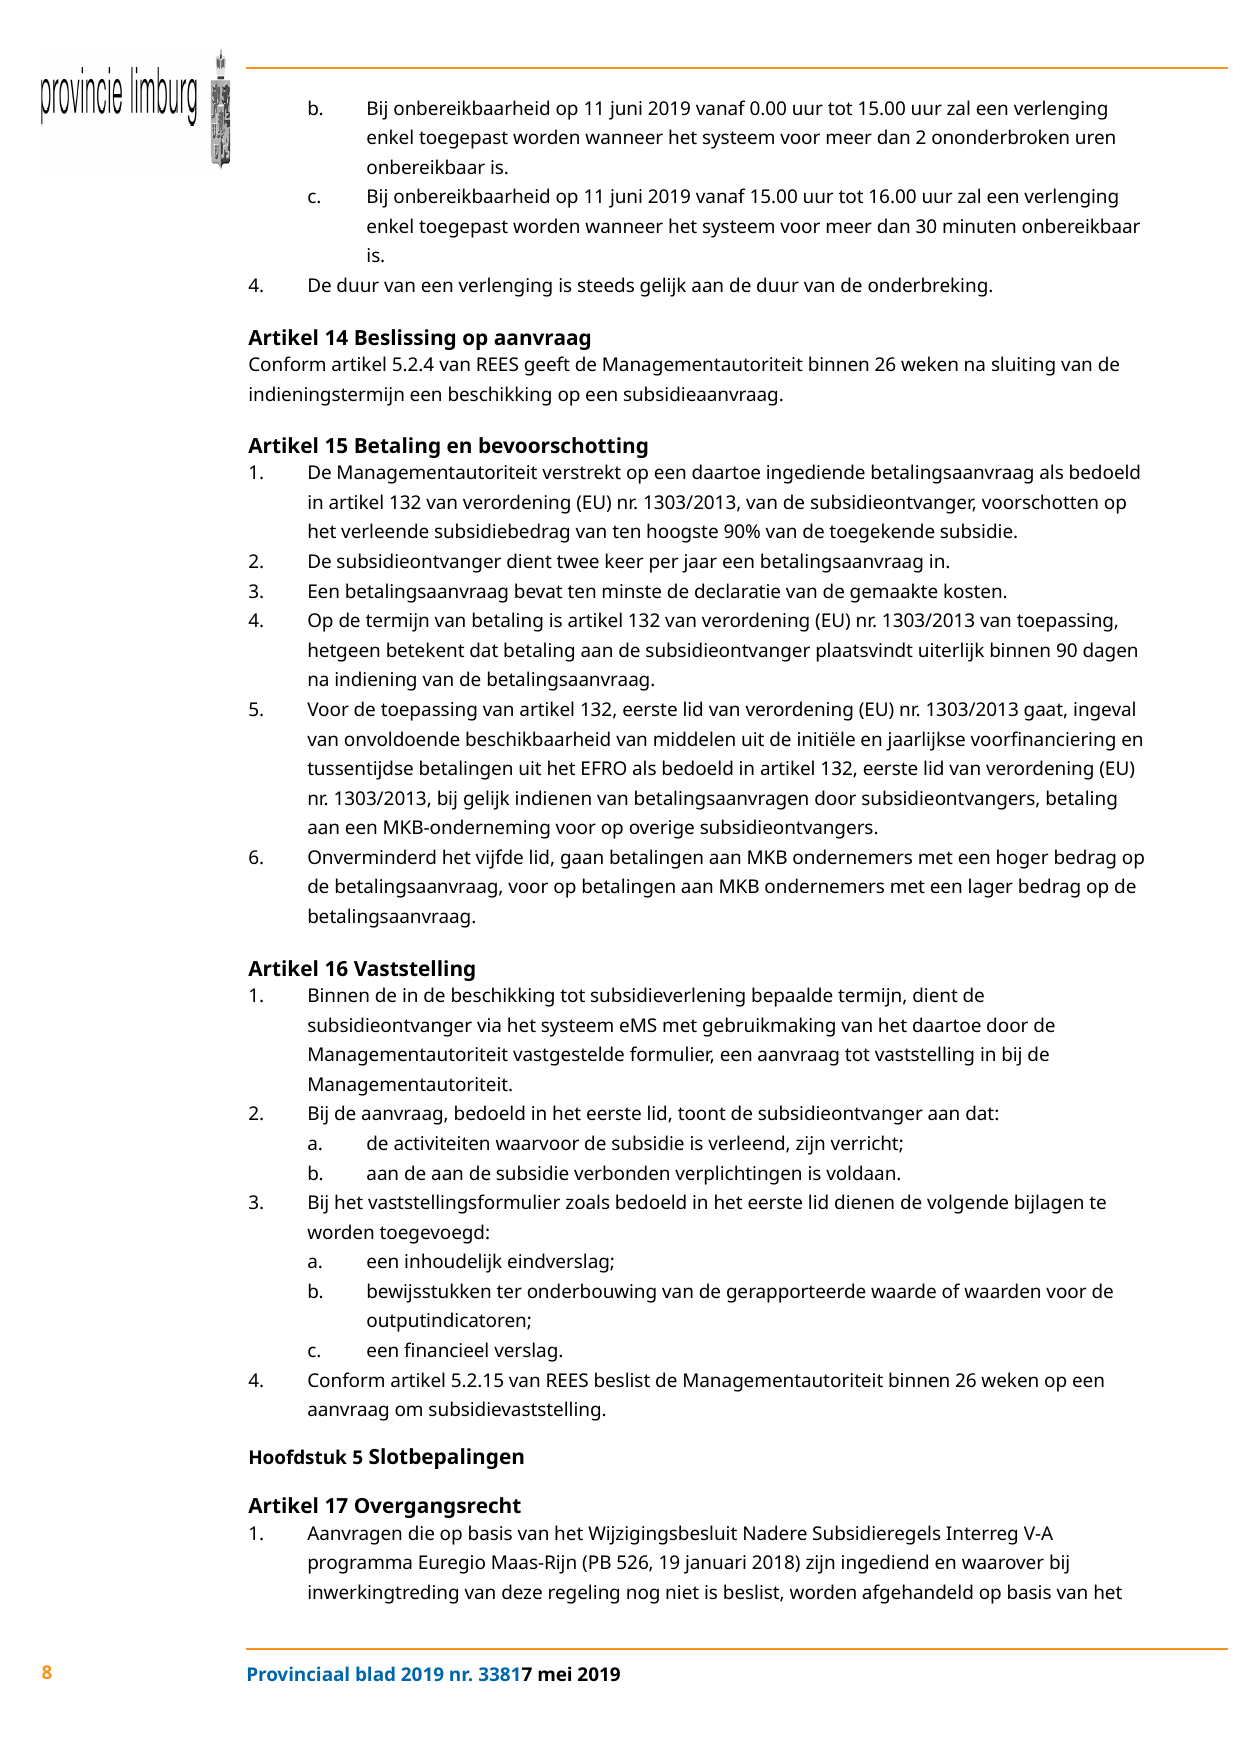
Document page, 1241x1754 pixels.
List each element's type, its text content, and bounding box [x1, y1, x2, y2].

list Onverminderd het vijfde lid, gaan betalingen aan MKB ondernemers met een hoger bedrag op de betalingsaanvraag, voor op betalingen aan MKB ondernemers met een lager bedrag op de betalingsaanvraag. [248, 844, 1152, 929]
list Bij de aanvraag, bedoeld in het eerste lid, toont de subsidieontvanger aan dat: [248, 1101, 1152, 1126]
list De Managementautoriteit verstrekt op een daartoe ingediende betalingsaanvraag als bedoeld in artikel 132 van verordening (EU) nr. 1303/2013, van de subsidieontvanger, voorschotten op het verleende subsidiebedrag van ten hoogste 90% van de toegekende subsidie. [248, 459, 1152, 544]
list Conform artikel 5.2.15 van REES beslist de Managementautoriteit binnen 26 weken op een aanvraag om subsidievaststelling. [248, 1367, 1152, 1422]
list Een betalingsaanvraag bevat ten minste de declaratie van de gemaakte kosten. [248, 578, 1152, 604]
list de activiteiten waarvoor de subsidie is verleend, zijn verricht; [307, 1130, 1152, 1156]
list Bij onbereikbaarheid op 11 juni 2019 vanaf 0.00 uur tot 15.00 uur zal een verlenging enkel toegepast worden wanneer het systeem voor meer dan 2 ononderbroken uren onbereikbaar is. [307, 95, 1152, 180]
list Aanvragen die op basis van het Wijzigingsbesluit Nadere Subsidieregels Interreg V-A programma Euregio Maas-Rijn (PB 526, 19 januari 2018) zijn ingediend en waarover bij inwerkingtreding van deze regeling nog niet is beslist, worden afgehandeld op basis van het [248, 1520, 1152, 1604]
text Artikel 14 Beslissing op aanvraag [248, 323, 1152, 351]
list Binnen de in de beschikking tot subsidieverlening bepaalde termijn, dient de subsidieontvanger via het systeem eMS met gebruikmaking van het daartoe door de Managementautoriteit vastgestelde formulier, een aanvraag tot vaststelling in bij de Managementautoriteit. [248, 982, 1152, 1097]
list De subsidieontvanger dient twee keer per jaar een betalingsaanvraag in. [248, 548, 1152, 574]
picture [41, 47, 231, 172]
list De duur van een verlenging is steeds gelijk aan de duur van de onderbreking. [248, 272, 1152, 298]
text Hoofdstuk 5 Slotbepalingen [248, 1442, 1152, 1470]
text Artikel 17 Overgangsrecht [248, 1491, 1152, 1520]
text Artikel 15 Betaling en bevoorschotting [248, 431, 1152, 459]
list aan de aan de subsidie verbonden verplichtingen is voldaan. [307, 1160, 1152, 1185]
list een financieel verslag. [307, 1337, 1152, 1363]
list Bij onbereikbaarheid op 11 juni 2019 vanaf 15.00 uur tot 16.00 uur zal een verlenging enkel toegepast worden wanneer het systeem voor meer dan 30 minuten onbereikbaar is. [307, 183, 1152, 268]
list Voor de toepassing van artikel 132, eerste lid van verordening (EU) nr. 1303/2013 gaat, ingeval van onvoldoende beschikbaarheid van middelen uit de initiële en jaarlijkse voorfinanciering en tussentijdse betalingen uit het EFRO als bedoeld in artikel 132, eerste lid van verordening (EU) nr. 1303/2013, bij gelijk indienen van betalingsaanvragen door subsidieontvangers, betaling aan een MKB-onderneming voor op overige subsidieontvangers. [248, 696, 1152, 840]
list Bij het vaststellingsformulier zoals bedoeld in het eerste lid dienen de volgende bijlagen te worden toegevoegd: [248, 1189, 1152, 1244]
text Conform artikel 5.2.4 van REES geeft de Managementautoriteit binnen 26 weken na sluiting van de indieningstermijn een beschikking op een subsidieaanvraag. [248, 351, 1152, 406]
list een inhoudelijk eindverslag; [307, 1248, 1152, 1274]
list bewijsstukken ter onderbouwing van de gerapporteerde waarde of waarden voor de outputindicatoren; [307, 1278, 1152, 1333]
text Artikel 16 Vaststelling [248, 954, 1152, 982]
list Op de termijn van betaling is artikel 132 van verordening (EU) nr. 1303/2013 van toepassing, hetgeen betekent dat betaling aan de subsidieontvanger plaatsvindt uiterlijk binnen 90 dagen na indiening van de betalingsaanvraag. [248, 607, 1152, 692]
